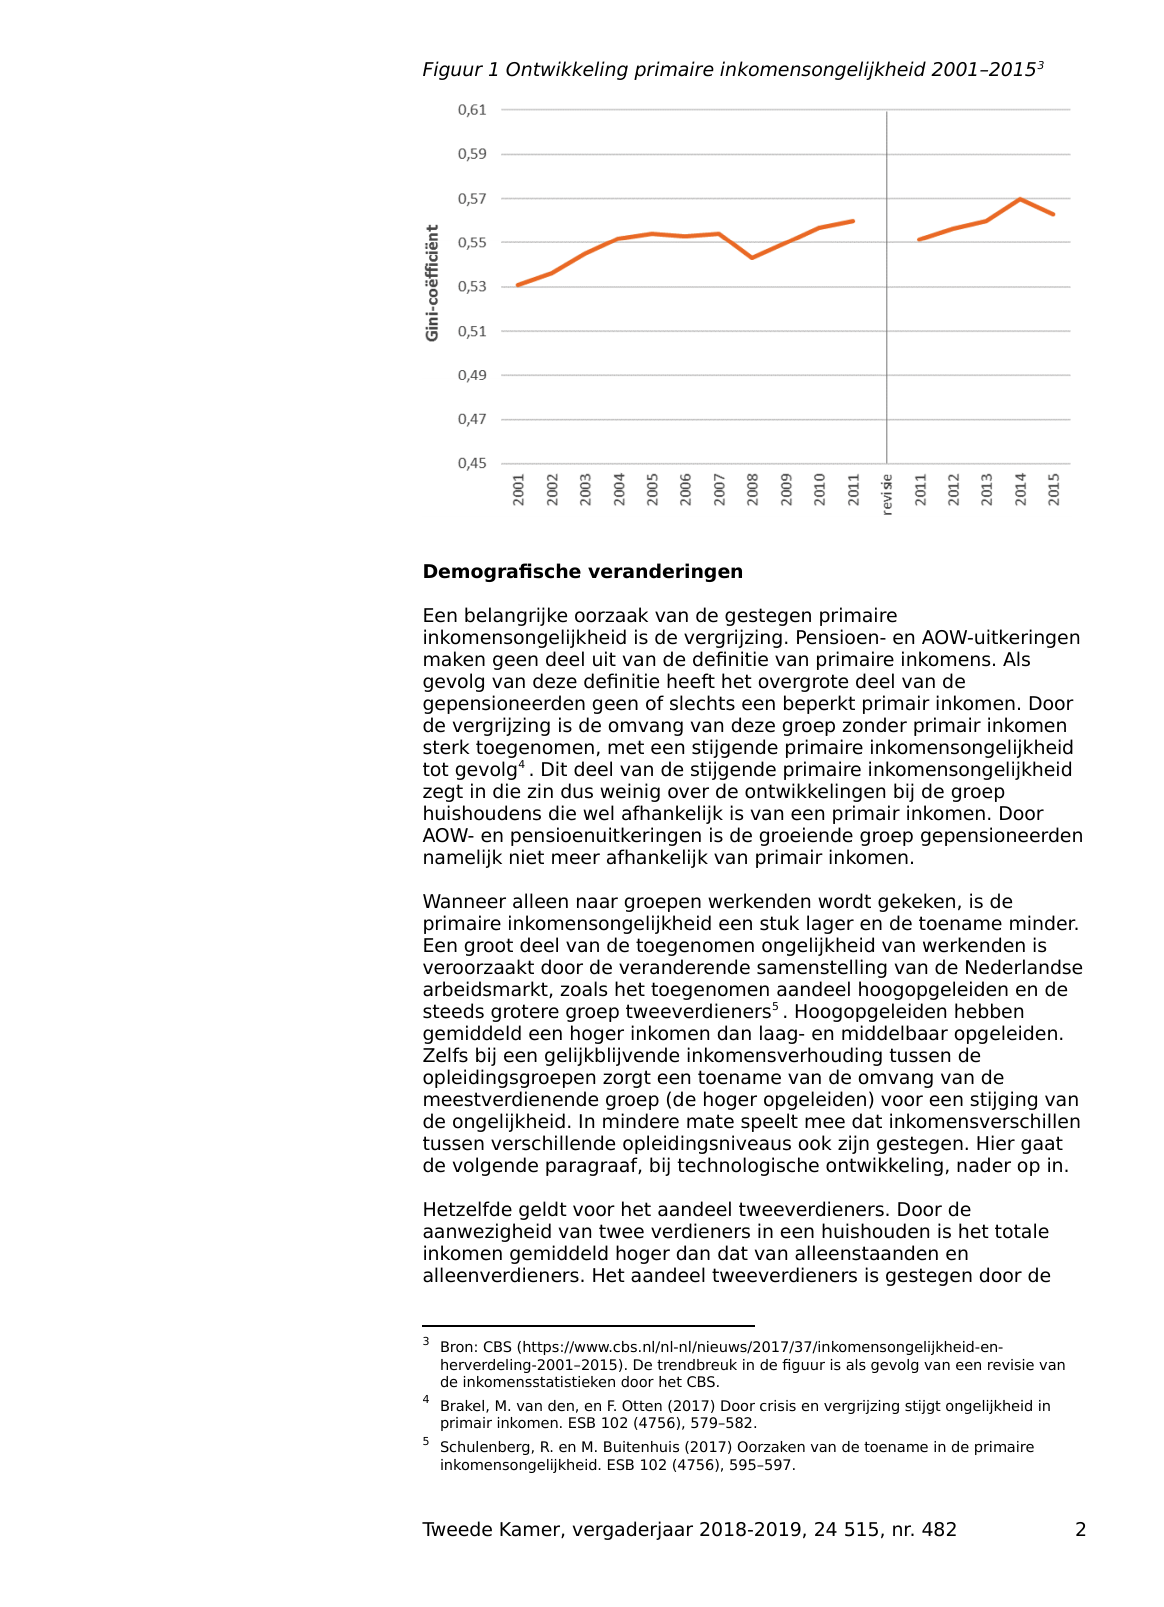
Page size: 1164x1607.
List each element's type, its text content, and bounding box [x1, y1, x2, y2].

text Schulenberg, R. en M. Buitenhuis (2017) Oorzaken van de toename in de primaire inkomensongelijkheid. ESB 102 (4756), 595–597. [422, 1435, 1087, 1474]
text Een belangrijke oorzaak van de gestegen primaire inkomensongelijkheid is de vergrijzing. Pensioen- en AOW-uitkeringen maken geen deel uit van de definitie van primaire inkomens. Als gevolg van deze definitie heeft het overgrote deel van de gepensioneerden geen of slechts een beperkt primair inkomen. Door de vergrijzing is de omvang van deze groep zonder primair inkomen sterk toegenomen, met een stijgende primaire inkomensongelijkheid tot gevolg. Dit deel van de stijgende primaire inkomensongelijkheid zegt in die zin dus weinig over de ontwikkelingen bij de groep huishoudens die wel afhankelijk is van een primair inkomen. Door AOW- en pensioenuitkeringen is de groeiende groep gepensioneerden namelijk niet meer afhankelijk van primair inkomen. [422, 605, 1087, 869]
subtitle Demografische veranderingen [422, 561, 1087, 583]
text Wanneer alleen naar groepen werkenden wordt gekeken, is de primaire inkomensongelijkheid een stuk lager en de toename minder. Een groot deel van de toegenomen ongelijkheid van werkenden is veroorzaakt door de veranderende samenstelling van de Nederlandse arbeidsmarkt, zoals het toegenomen aandeel hoogopgeleiden en de steeds grotere groep tweeverdieners. Hoogopgeleiden hebben gemiddeld een hoger inkomen dan laag- en middelbaar opgeleiden. Zelfs bij een gelijkblijvende inkomensverhouding tussen de opleidingsgroepen zorgt een toename van de omvang van de meestverdienende groep (de hoger opgeleiden) voor een stijging van de ongelijkheid. In mindere mate speelt mee dat inkomensverschillen tussen verschillende opleidingsniveaus ook zijn gestegen. Hier gaat de volgende paragraaf, bij technologische ontwikkeling, nader op in. [422, 891, 1087, 1177]
text Brakel, M. van den, en F. Otten (2017) Door crisis en vergrijzing stijgt ongelijkheid in primair inkomen. ESB 102 (4756), 579–582. [422, 1393, 1087, 1432]
text Bron: CBS (https://www.cbs.nl/nl-nl/nieuws/2017/37/inkomensongelijkheid-en-herverdeling-2001–2015). De trendbreuk in de figuur is als gevolg van een revisie van de inkomensstatistieken door het CBS. [422, 1335, 1087, 1391]
picture [422, 103, 1072, 517]
text Hetzelfde geldt voor het aandeel tweeverdieners. Door de aanwezigheid van twee verdieners in een huishouden is het totale inkomen gemiddeld hoger dan dat van alleenstaanden en alleenverdieners. Het aandeel tweeverdieners is gestegen door de [422, 1199, 1087, 1287]
subtitle Figuur 1 Ontwikkeling primaire inkomensongelijkheid 2001–2015 [422, 59, 1087, 81]
